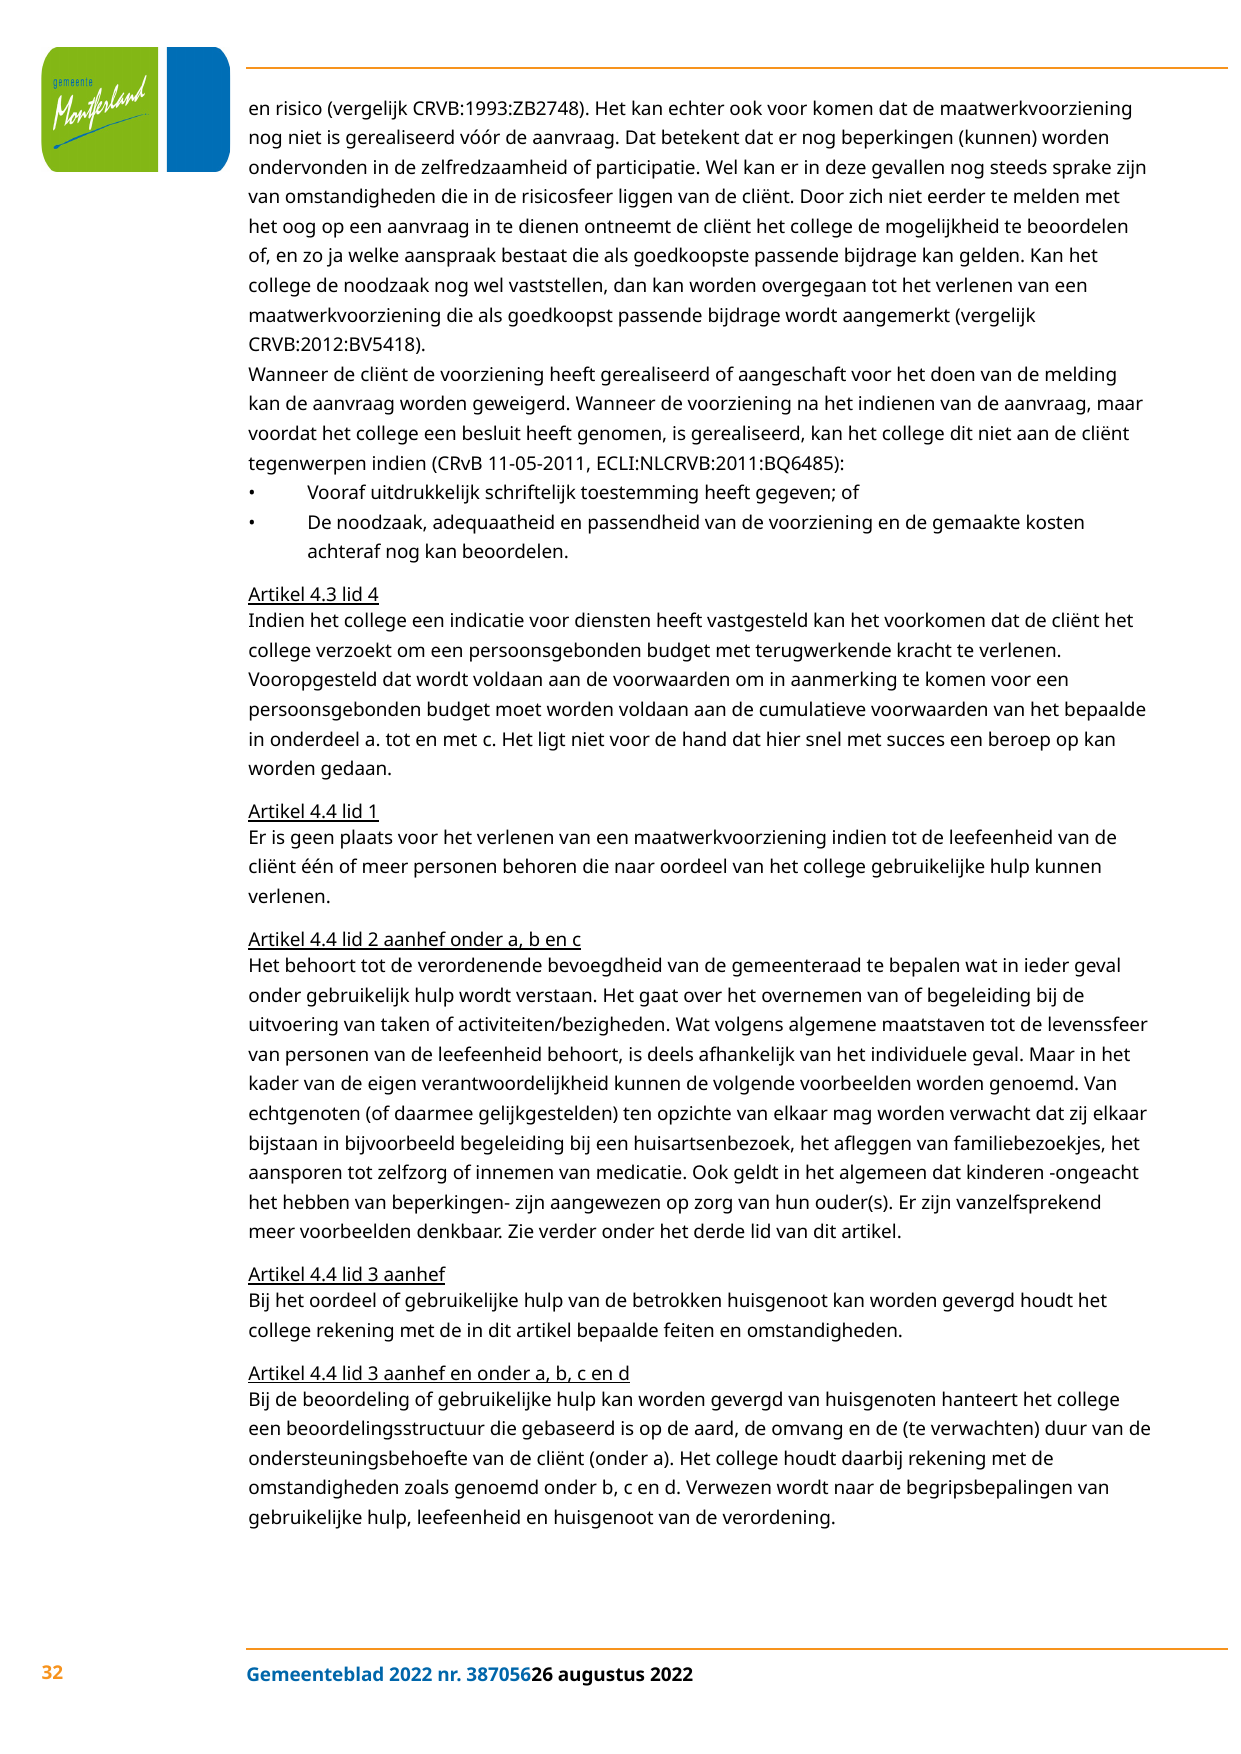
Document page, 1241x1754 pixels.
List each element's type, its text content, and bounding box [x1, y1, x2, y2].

text Artikel 4.3 lid 4 [248, 582, 1152, 607]
text Het behoort tot de verordenende bevoegdheid van de gemeenteraad te bepalen wat in ieder geval onder gebruikelijk hulp wordt verstaan. Het gaat over het overnemen van of begeleiding bij de uitvoering van taken of activiteiten/bezigheden. Wat volgens algemene maatstaven tot de levenssfeer van personen van de leefeenheid behoort, is deels afhankelijk van het individuele geval. Maar in het kader van de eigen verantwoordelijkheid kunnen de volgende voorbeelden worden genoemd. Van echtgenoten (of daarmee gelijkgestelden) ten opzichte van elkaar mag worden verwacht dat zij elkaar bijstaan in bijvoorbeeld begeleiding bij een huisartsenbezoek, het afleggen van familiebezoekjes, het aansporen tot zelfzorg of innemen van medicatie. Ook geldt in het algemeen dat kinderen -ongeacht het hebben van beperkingen- zijn aangewezen op zorg van hun ouder(s). Er zijn vanzelfsprekend meer voorbeelden denkbaar. Zie verder onder het derde lid van dit artikel. [248, 952, 1152, 1244]
text Artikel 4.4 lid 1 [248, 798, 1152, 824]
text Bij het oordeel of gebruikelijke hulp van de betrokken huisgenoot kan worden gevergd houdt het college rekening met de in dit artikel bepaalde feiten en omstandigheden. [248, 1287, 1152, 1343]
picture [41, 47, 231, 172]
text Bij de beoordeling of gebruikelijke hulp kan worden gevergd van huisgenoten hanteert het college een beoordelingsstructuur die gebaseerd is op de aard, de omvang en de (te verwachten) duur van de ondersteuningsbehoefte van de cliënt (onder a). Het college houdt daarbij rekening met de omstandigheden zoals genoemd onder b, c en d. Verwezen wordt naar de begripsbepalingen van gebruikelijke hulp, leefeenheid en huisgenoot van de verordening. [248, 1386, 1152, 1530]
text Indien het college een indicatie voor diensten heeft vastgesteld kan het voorkomen dat de cliënt het college verzoekt om een persoonsgebonden budget met terugwerkende kracht te verlenen. Vooropgesteld dat wordt voldaan aan de voorwaarden om in aanmerking te komen voor een persoonsgebonden budget moet worden voldaan aan de cumulatieve voorwaarden van het bepaalde in onderdeel a. tot en met c. Het ligt niet voor de hand dat hier snel met succes een beroep op kan worden gedaan. [248, 607, 1152, 781]
list Vooraf uitdrukkelijk schriftelijk toestemming heeft gegeven; of [248, 479, 1152, 505]
text Wanneer de cliënt de voorziening heeft gerealiseerd of aangeschaft voor het doen van de melding kan de aanvraag worden geweigerd. Wanneer de voorziening na het indienen van de aanvraag, maar voordat het college een besluit heeft genomen, is gerealiseerd, kan het college dit niet aan de cliënt tegenwerpen indien (CRvB 11-05-2011, ECLI:NLCRVB:2011:BQ6485): [248, 361, 1152, 476]
text en risico (vergelijk CRVB:1993:ZB2748). Het kan echter ook voor komen dat de maatwerkvoorziening nog niet is gerealiseerd vóór de aanvraag. Dat betekent dat er nog beperkingen (kunnen) worden ondervonden in de zelfredzaamheid of participatie. Wel kan er in deze gevallen nog steeds sprake zijn van omstandigheden die in de risicosfeer liggen van de cliënt. Door zich niet eerder te melden met het oog op een aanvraag in te dienen ontneemt de cliënt het college de mogelijkheid te beoordelen of, en zo ja welke aanspraak bestaat die als goedkoopste passende bijdrage kan gelden. Kan het college de noodzaak nog wel vaststellen, dan kan worden overgegaan tot het verlenen van een maatwerkvoorziening die als goedkoopst passende bijdrage wordt aangemerkt (vergelijk CRVB:2012:BV5418). [248, 95, 1152, 357]
text Artikel 4.4 lid 2 aanhef onder a, b en c [248, 926, 1152, 952]
text Artikel 4.4 lid 3 aanhef en onder a, b, c en d [248, 1360, 1152, 1386]
list De noodzaak, adequaatheid en passendheid van de voorziening en de gemaakte kosten achteraf nog kan beoordelen. [248, 509, 1152, 564]
text Artikel 4.4 lid 3 aanhef [248, 1262, 1152, 1287]
text Er is geen plaats voor het verlenen van een maatwerkvoorziening indien tot de leefeenheid van de cliënt één of meer personen behoren die naar oordeel van het college gebruikelijke hulp kunnen verlenen. [248, 824, 1152, 909]
